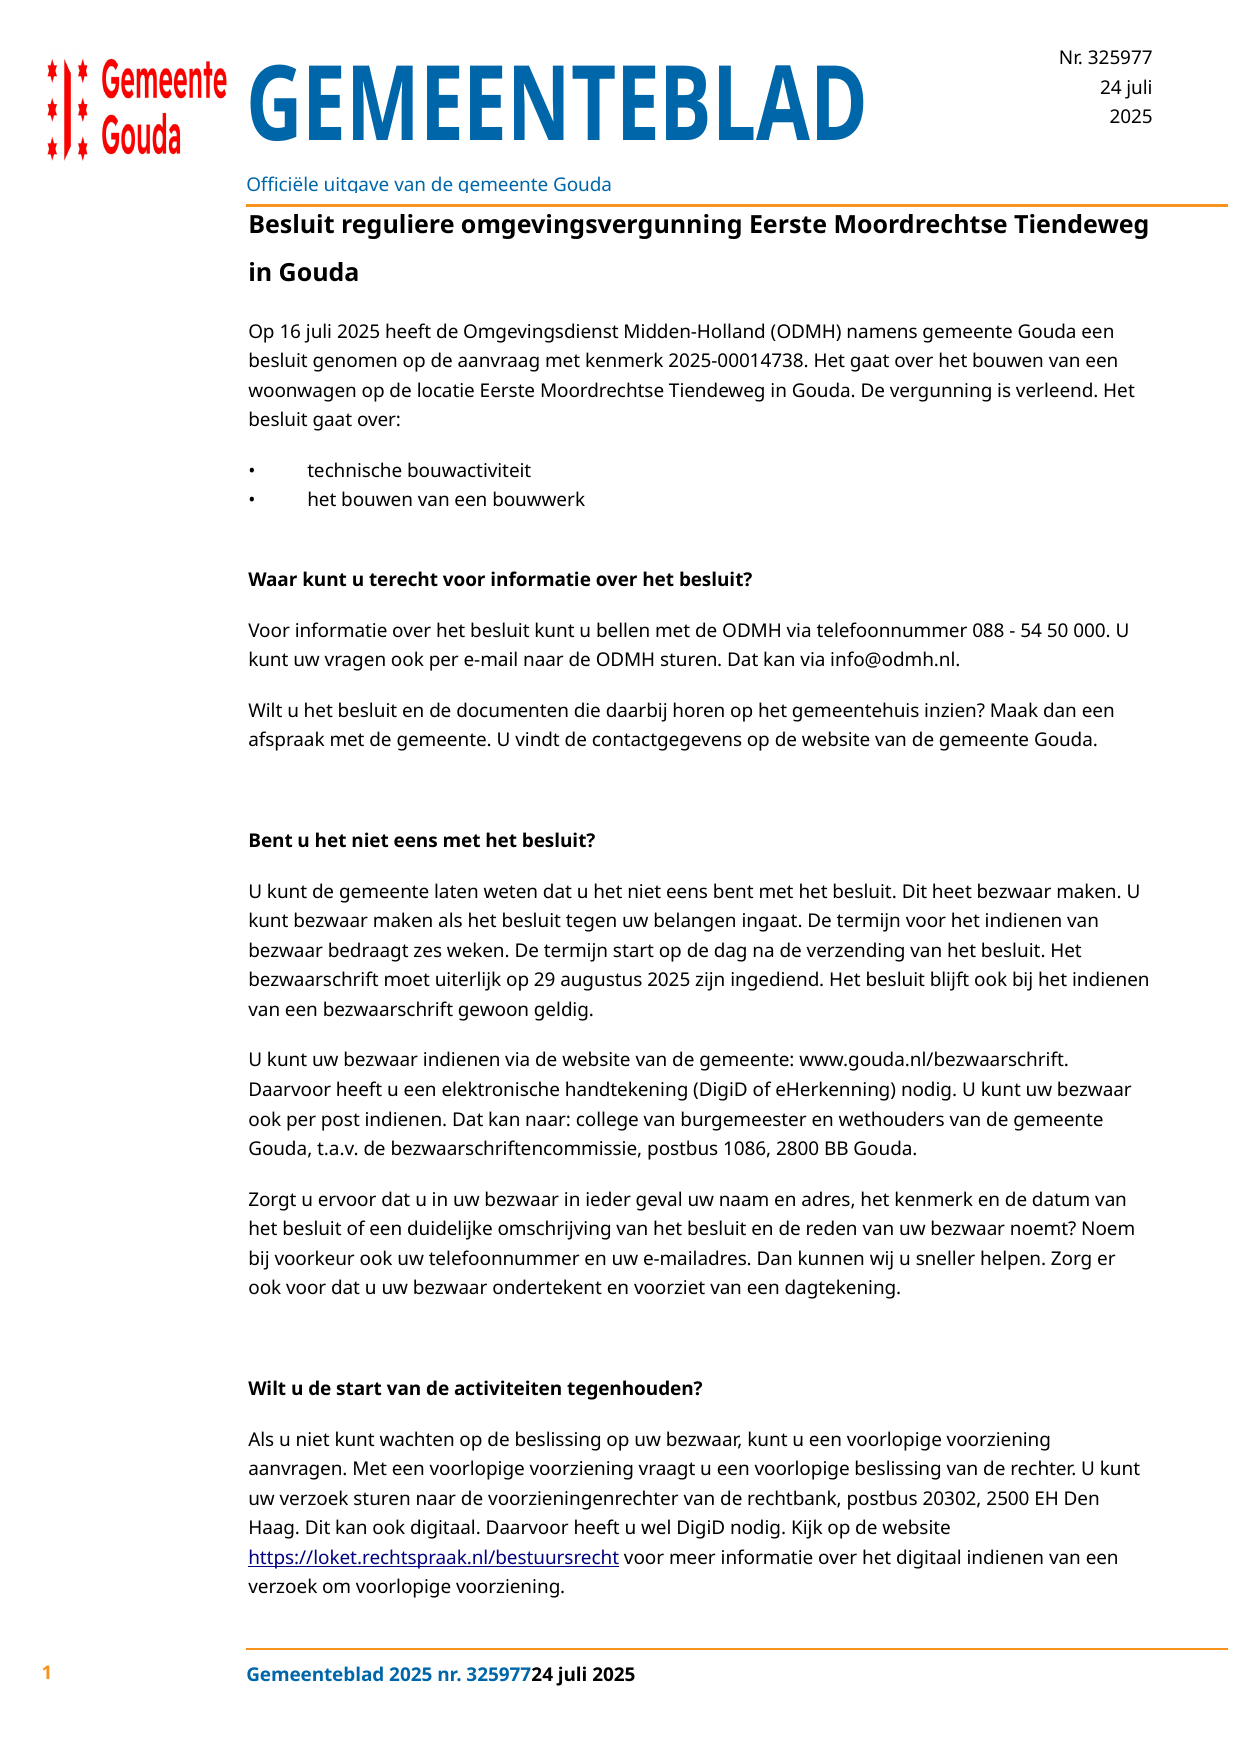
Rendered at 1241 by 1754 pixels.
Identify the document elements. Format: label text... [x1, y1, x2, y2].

text Zorgt u ervoor dat u in uw bezwaar in ieder geval uw naam en adres, het kenmerk en de datum van het besluit of een duidelijke omschrijving van het besluit en de reden van uw bezwaar noemt? Noem bij voorkeur ook uw telefoonnummer en uw e-mailadres. Dan kunnen wij u sneller helpen. Zorg er ook voor dat u uw bezwaar ondertekent en voorziet van een dagtekening. [248, 1186, 1152, 1300]
text Voor informatie over het besluit kunt u bellen met de ODMH via telefoonnummer 088 - 54 50 000. U kunt uw vragen ook per e-mail naar de ODMH sturen. Dat kan via info@odmh.nl. [248, 617, 1152, 672]
text Wilt u het besluit en de documenten die daarbij horen op het gemeentehuis inzien? Maak dan een afspraak met de gemeente. U vindt de contactgegevens op de website van de gemeente Gouda. [248, 697, 1152, 752]
text Besluit reguliere omgevingsvergunning Eerste Moordrechtse Tiendeweg in Gouda [248, 207, 1152, 288]
text U kunt uw bezwaar indienen via de website van de gemeente: www.gouda.nl/bezwaarschrift. Daarvoor heeft u een elektronische handtekening (DigiD of eHerkenning) nodig. U kunt uw bezwaar ook per post indienen. Dat kan naar: college van burgemeester en wethouders van de gemeente Gouda, t.a.v. de bezwaarschriftencommissie, postbus 1086, 2800 BB Gouda. [248, 1047, 1152, 1161]
text Wilt u de start van de activiteiten tegenhouden? [248, 1375, 1152, 1401]
list het bouwen van een bouwwerk [248, 487, 1152, 512]
picture [41, 47, 231, 172]
list technische bouwactiviteit [248, 457, 1152, 483]
text U kunt de gemeente laten weten dat u het niet eens bent met het besluit. Dit heet bezwaar maken. U kunt bezwaar maken als het besluit tegen uw belangen ingaat. De termijn voor het indienen van bezwaar bedraagt zes weken. De termijn start op de dag na de verzending van het besluit. Het bezwaarschrift moet uiterlijk op 29 augustus 2025 zijn ingediend. Het besluit blijft ook bij het indienen van een bezwaarschrift gewoon geldig. [248, 878, 1152, 1022]
text Op 16 juli 2025 heeft de Omgevingsdienst Midden-Holland (ODMH) namens gemeente Gouda een besluit genomen op de aanvraag met kenmerk 2025-00014738. Het gaat over het bouwen van een woonwagen op de locatie Eerste Moordrechtse Tiendeweg in Gouda. De vergunning is verleend. Het besluit gaat over: [248, 318, 1152, 432]
text Waar kunt u terecht voor informatie over het besluit? [248, 567, 1152, 592]
text Als u niet kunt wachten op de beslissing op uw bezwaar, kunt u een voorlopige voorziening aanvragen. Met een voorlopige voorziening vraagt u een voorlopige beslissing van de rechter. U kunt uw verzoek sturen naar de voorzieningenrechter van de rechtbank, postbus 20302, 2500 EH Den Haag. Dit kan ook digitaal. Daarvoor heeft u wel DigiD nodig. Kijk op de website https://loket.rechtspraak.nl/bestuursrecht voor meer informatie over het digitaal indienen van een verzoek om voorlopige voorziening. [248, 1426, 1152, 1599]
text Bent u het niet eens met het besluit? [248, 827, 1152, 853]
